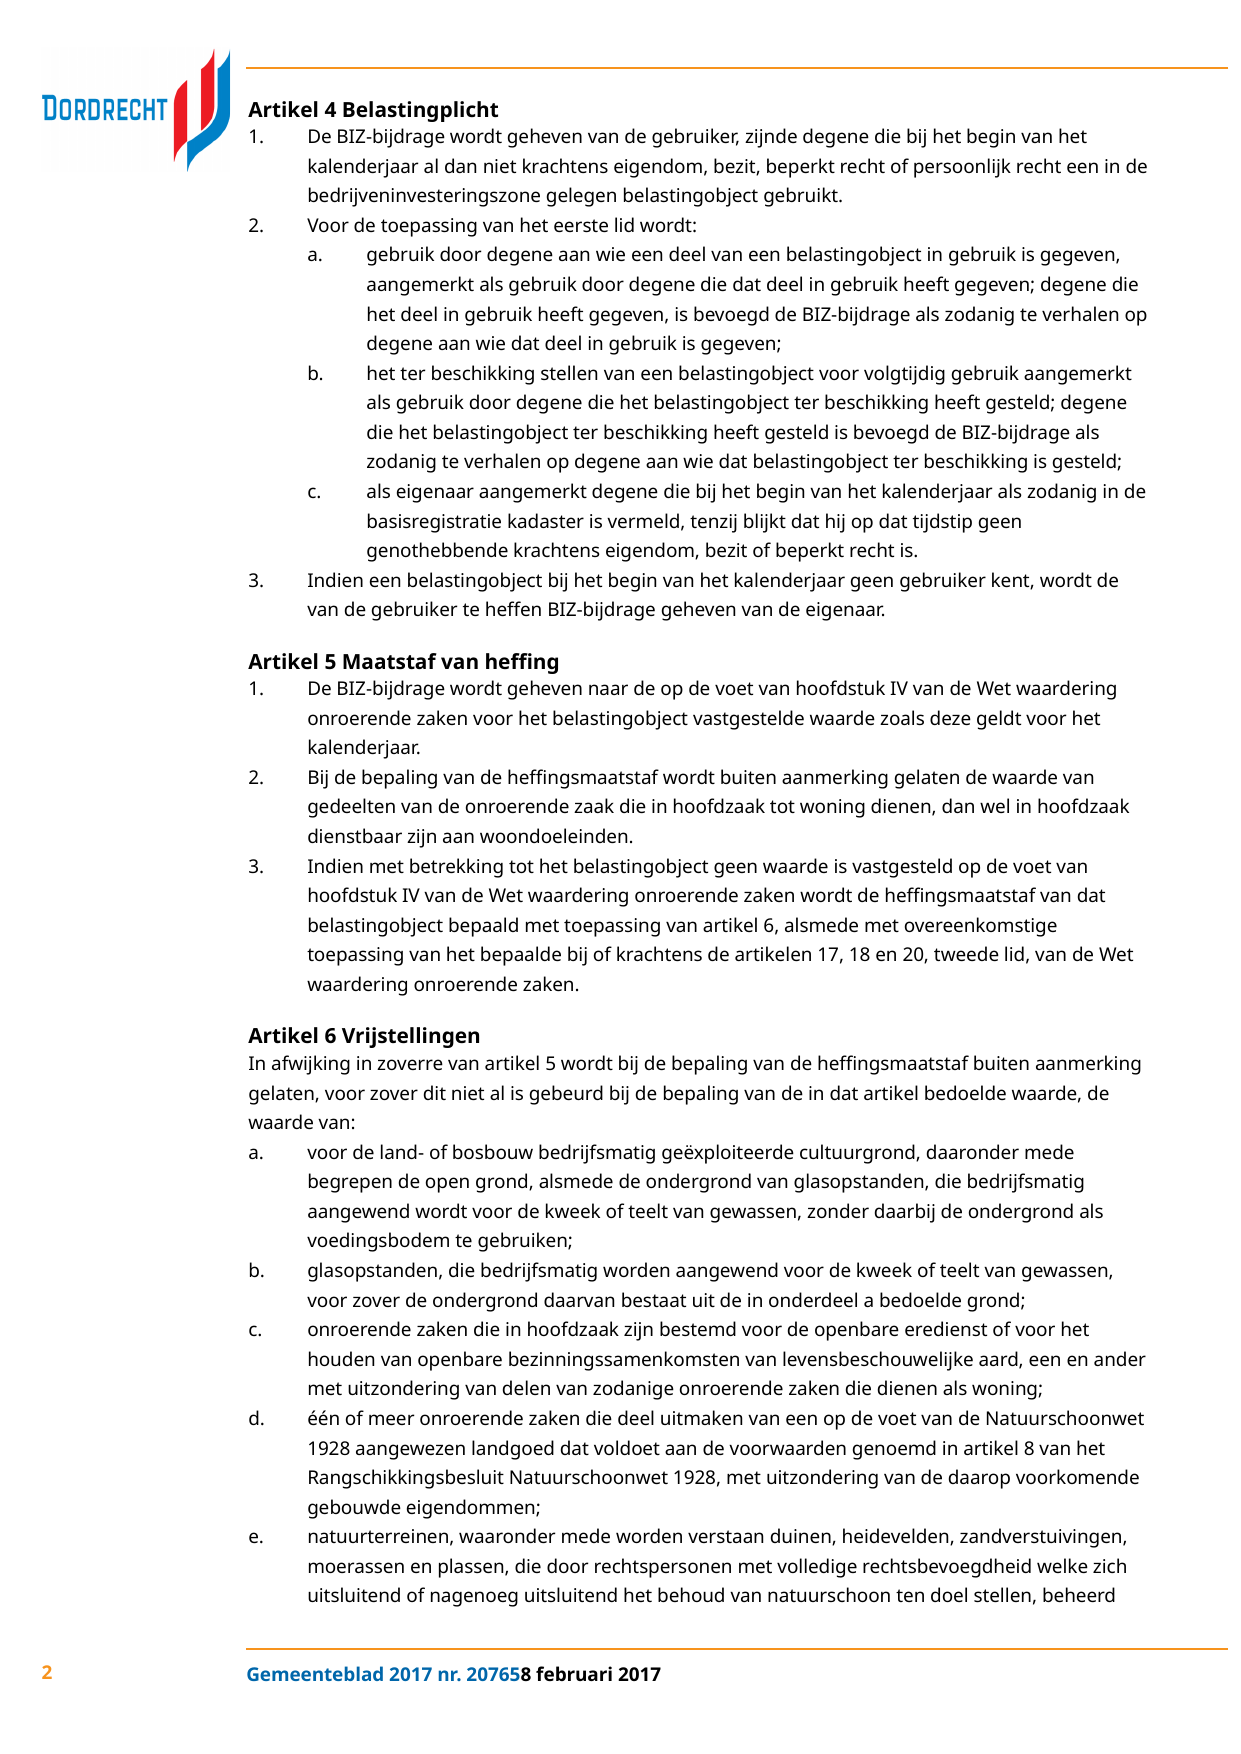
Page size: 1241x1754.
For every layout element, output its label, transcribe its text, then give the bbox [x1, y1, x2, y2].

text Artikel 4 Belastingplicht [248, 95, 1152, 123]
text Artikel 5 Maatstaf van heffing [248, 647, 1152, 675]
list het ter beschikking stellen van een belastingobject voor volgtijdig gebruik aangemerkt als gebruik door degene die het belastingobject ter beschikking heeft gesteld; degene die het belastingobject ter beschikking heeft gesteld is bevoegd de BIZ-bijdrage als zodanig te verhalen op degene aan wie dat belastingobject ter beschikking is gesteld; [307, 360, 1152, 474]
list Indien een belastingobject bij het begin van het kalenderjaar geen gebruiker kent, wordt de van de gebruiker te heffen BIZ-bijdrage geheven van de eigenaar. [248, 567, 1152, 622]
text In afwijking in zoverre van artikel 5 wordt bij de bepaling van de heffingsmaatstaf buiten aanmerking gelaten, voor zover dit niet al is gebeurd bij de bepaling van de in dat artikel bedoelde waarde, de waarde van: [248, 1050, 1152, 1135]
list De BIZ-bijdrage wordt geheven naar de op de voet van hoofdstuk IV van de Wet waardering onroerende zaken voor het belastingobject vastgestelde waarde zoals deze geldt voor het kalenderjaar. [248, 675, 1152, 760]
picture [41, 47, 231, 172]
list als eigenaar aangemerkt degene die bij het begin van het kalenderjaar als zodanig in de basisregistratie kadaster is vermeld, tenzij blijkt dat hij op dat tijdstip geen genothebbende krachtens eigendom, bezit of beperkt recht is. [307, 478, 1152, 563]
list voor de land- of bosbouw bedrijfsmatig geëxploiteerde cultuurgrond, daaronder mede begrepen de open grond, alsmede de ondergrond van glasopstanden, die bedrijfsmatig aangewend wordt voor de kweek of teelt van gewassen, zonder daarbij de ondergrond als voedingsbodem te gebruiken; [248, 1139, 1152, 1253]
list Voor de toepassing van het eerste lid wordt: [248, 212, 1152, 238]
list glasopstanden, die bedrijfsmatig worden aangewend voor de kweek of teelt van gewassen, voor zover de ondergrond daarvan bestaat uit de in onderdeel a bedoelde grond; [248, 1257, 1152, 1312]
list Bij de bepaling van de heffingsmaatstaf wordt buiten aanmerking gelaten de waarde van gedeelten van de onroerende zaak die in hoofdzaak tot woning dienen, dan wel in hoofdzaak dienstbaar zijn aan woondoeleinden. [248, 764, 1152, 849]
list gebruik door degene aan wie een deel van een belastingobject in gebruik is gegeven, aangemerkt als gebruik door degene die dat deel in gebruik heeft gegeven; degene die het deel in gebruik heeft gegeven, is bevoegd de BIZ-bijdrage als zodanig te verhalen op degene aan wie dat deel in gebruik is gegeven; [307, 242, 1152, 356]
list Indien met betrekking tot het belastingobject geen waarde is vastgesteld op de voet van hoofdstuk IV van de Wet waardering onroerende zaken wordt de heffingsmaatstaf van dat belastingobject bepaald met toepassing van artikel 6, alsmede met overeenkomstige toepassing van het bepaalde bij of krachtens de artikelen 17, 18 en 20, tweede lid, van de Wet waardering onroerende zaken. [248, 853, 1152, 997]
list onroerende zaken die in hoofdzaak zijn bestemd voor de openbare eredienst of voor het houden van openbare bezinningssamenkomsten van levensbeschouwelijke aard, een en ander met uitzondering van delen van zodanige onroerende zaken die dienen als woning; [248, 1316, 1152, 1401]
list natuurterreinen, waaronder mede worden verstaan duinen, heidevelden, zandverstuivingen, moerassen en plassen, die door rechtspersonen met volledige rechtsbevoegdheid welke zich uitsluitend of nagenoeg uitsluitend het behoud van natuurschoon ten doel stellen, beheerd [248, 1523, 1152, 1608]
list één of meer onroerende zaken die deel uitmaken van een op de voet van de Natuurschoonwet 1928 aangewezen landgoed dat voldoet aan de voorwaarden genoemd in artikel 8 van het Rangschikkingsbesluit Natuurschoonwet 1928, met uitzondering van de daarop voorkomende gebouwde eigendommen; [248, 1405, 1152, 1519]
list De BIZ-bijdrage wordt geheven van de gebruiker, zijnde degene die bij het begin van het kalenderjaar al dan niet krachtens eigendom, bezit, beperkt recht of persoonlijk recht een in de bedrijveninvesteringszone gelegen belastingobject gebruikt. [248, 123, 1152, 208]
text Artikel 6 Vrijstellingen [248, 1022, 1152, 1050]
